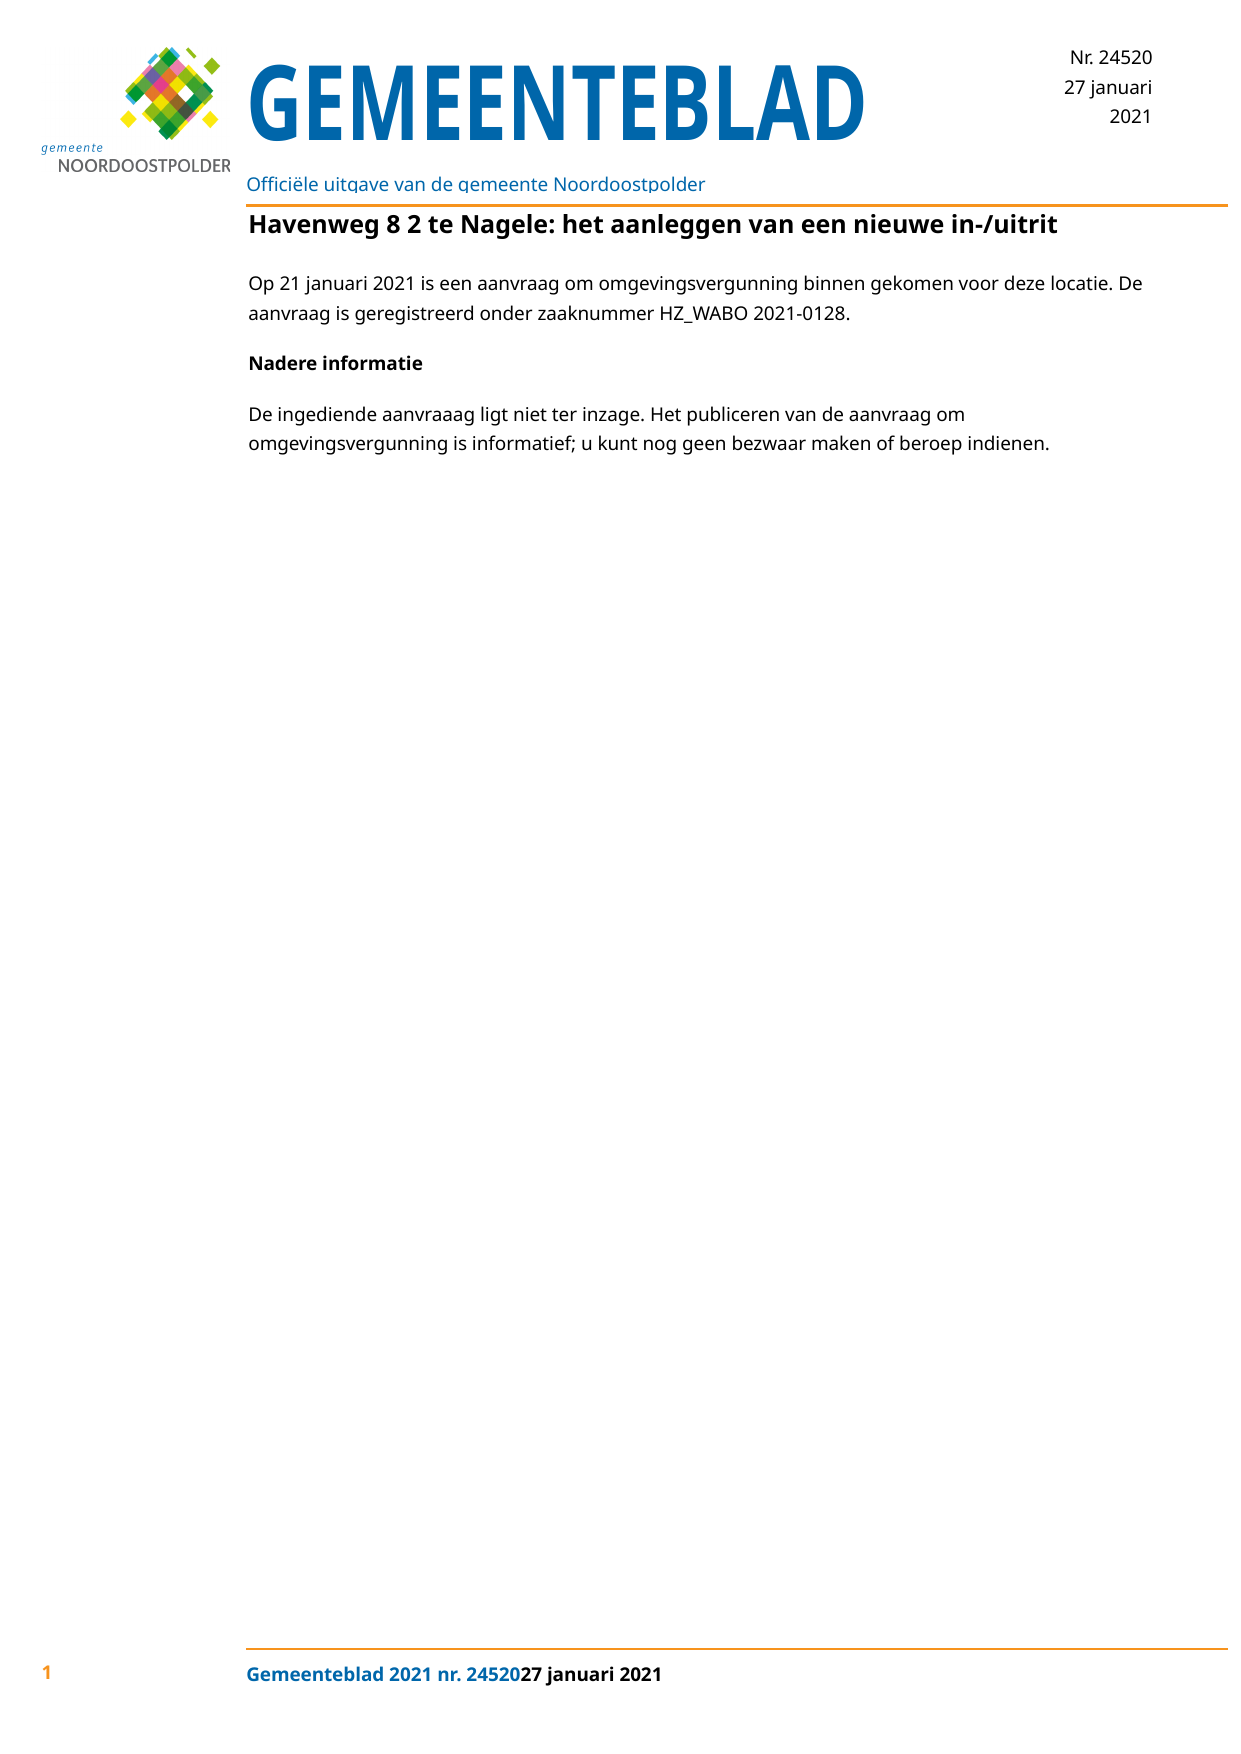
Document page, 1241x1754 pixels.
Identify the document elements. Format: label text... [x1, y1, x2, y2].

text Op 21 januari 2021 is een aanvraag om omgevingsvergunning binnen gekomen voor deze locatie. De aanvraag is geregistreerd onder zaaknummer HZ_WABO 2021-0128. [248, 270, 1152, 326]
text De ingediende aanvraaag ligt niet ter inzage. Het publiceren van de aanvraag om omgevingsvergunning is informatief; u kunt nog geen bezwaar maken of beroep indienen. [248, 401, 1152, 456]
text Havenweg 8 2 te Nagele: het aanleggen van een nieuwe in-/uitrit [248, 207, 1152, 241]
text Nadere informatie [248, 350, 1152, 376]
picture [41, 47, 231, 172]
